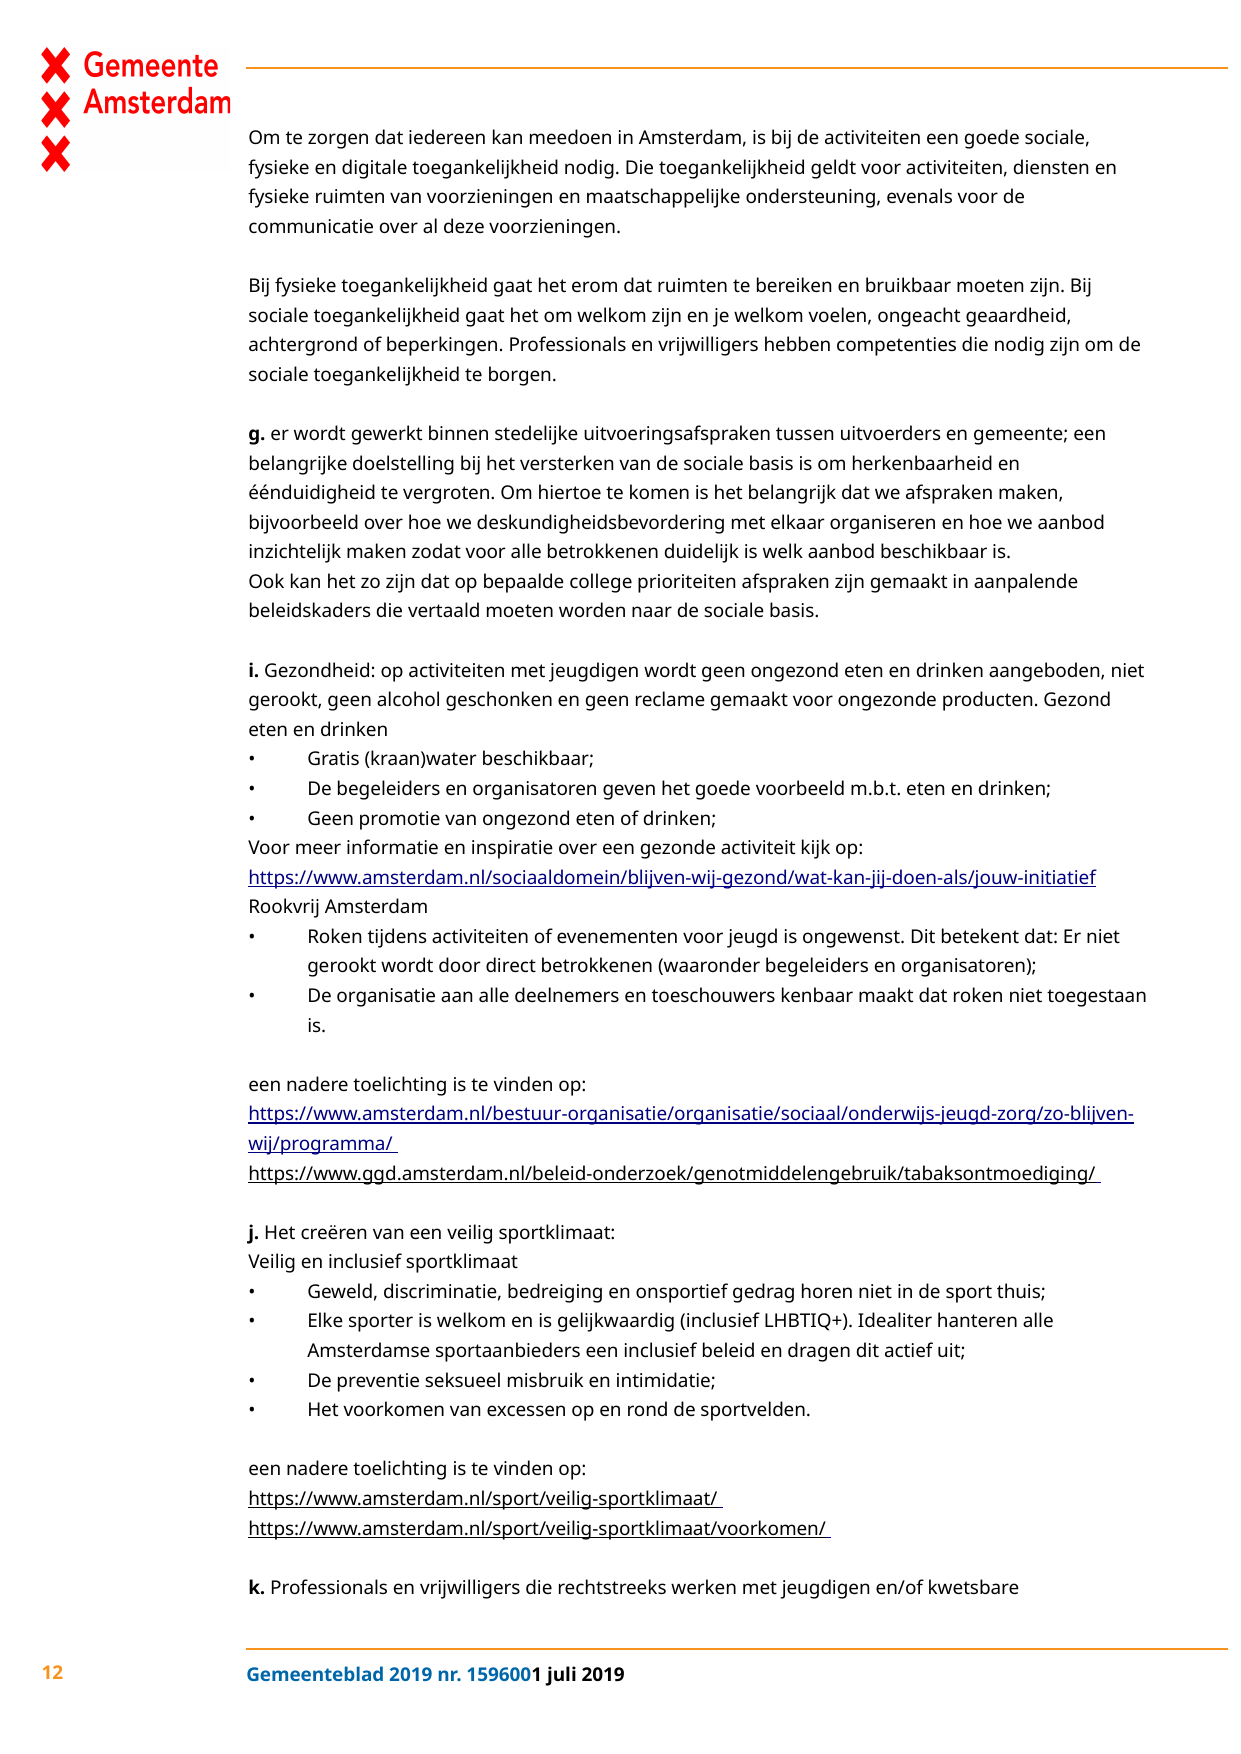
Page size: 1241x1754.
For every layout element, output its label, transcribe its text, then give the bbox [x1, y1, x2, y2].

text Ook kan het zo zijn dat op bepaalde college prioriteiten afspraken zijn gemaakt in aanpalende beleidskaders die vertaald moeten worden naar de sociale basis. [248, 568, 1152, 623]
text https://www.amsterdam.nl/sport/veilig-sportklimaat/voorkomen/ [248, 1515, 1152, 1541]
text k. Professionals en vrijwilligers die rechtstreeks werken met jeugdigen en/of kwetsbare [248, 1574, 1152, 1600]
text https://www.ggd.amsterdam.nl/beleid-onderzoek/genotmiddelengebruik/tabaksontmoediging/ [248, 1160, 1152, 1186]
text g. er wordt gewerkt binnen stedelijke uitvoeringsafspraken tussen uitvoerders en gemeente; een belangrijke doelstelling bij het versterken van de sociale basis is om herkenbaarheid en éénduidigheid te vergroten. Om hiertoe te komen is het belangrijk dat we afspraken maken, bijvoorbeeld over hoe we deskundigheidsbevordering met elkaar organiseren en hoe we aanbod inzichtelijk maken zodat voor alle betrokkenen duidelijk is welk aanbod beschikbaar is. [248, 420, 1152, 564]
list De organisatie aan alle deelnemers en toeschouwers kenbaar maakt dat roken niet toegestaan is. [248, 982, 1152, 1038]
picture [41, 47, 231, 172]
text Om te zorgen dat iedereen kan meedoen in Amsterdam, is bij de activiteiten een goede sociale, fysieke en digitale toegankelijkheid nodig. Die toegankelijkheid geldt voor activiteiten, diensten en fysieke ruimten van voorzieningen en maatschappelijke ondersteuning, evenals voor de communicatie over al deze voorzieningen. [248, 124, 1152, 239]
list Elke sporter is welkom en is gelijkwaardig (inclusief LHBTIQ+). Idealiter hanteren alle Amsterdamse sportaanbieders een inclusief beleid en dragen dit actief uit; [248, 1308, 1152, 1363]
list Het voorkomen van excessen op en rond de sportvelden. [248, 1396, 1152, 1422]
text een nadere toelichting is te vinden op: [248, 1071, 1152, 1097]
list De preventie seksueel misbruik en intimidatie; [248, 1367, 1152, 1393]
text j. Het creëren van een veilig sportklimaat: [248, 1219, 1152, 1245]
list Geweld, discriminatie, bedreiging en onsportief gedrag horen niet in de sport thuis; [248, 1278, 1152, 1304]
text i. Gezondheid: op activiteiten met jeugdigen wordt geen ongezond eten en drinken aangeboden, niet gerookt, geen alcohol geschonken en geen reclame gemaakt voor ongezonde producten. Gezond eten en drinken [248, 657, 1152, 742]
list Roken tijdens activiteiten of evenementen voor jeugd is ongewenst. Dit betekent dat: Er niet gerookt wordt door direct betrokkenen (waaronder begeleiders en organisatoren); [248, 923, 1152, 978]
text Bij fysieke toegankelijkheid gaat het erom dat ruimten te bereiken en bruikbaar moeten zijn. Bij sociale toegankelijkheid gaat het om welkom zijn en je welkom voelen, ongeacht geaardheid, achtergrond of beperkingen. Professionals en vrijwilligers hebben competenties die nodig zijn om de sociale toegankelijkheid te borgen. [248, 272, 1152, 387]
text https://www.amsterdam.nl/bestuur-organisatie/organisatie/sociaal/onderwijs-jeugd-zorg/zo-blijven-wij/programma/ [248, 1101, 1152, 1156]
text Voor meer informatie en inspiratie over een gezonde activiteit kijk op: https://www.amsterdam.nl/sociaaldomein/blijven-wij-gezond/wat-kan-jij-doen-als/jouw-initiatief [248, 834, 1152, 890]
list Geen promotie van ongezond eten of drinken; [248, 805, 1152, 831]
text een nadere toelichting is te vinden op: [248, 1456, 1152, 1481]
text Rookvrij Amsterdam [248, 893, 1152, 919]
text Veilig en inclusief sportklimaat [248, 1248, 1152, 1274]
list Gratis (kraan)water beschikbaar; [248, 746, 1152, 771]
list De begeleiders en organisatoren geven het goede voorbeeld m.b.t. eten en drinken; [248, 775, 1152, 801]
text https://www.amsterdam.nl/sport/veilig-sportklimaat/ [248, 1485, 1152, 1511]
